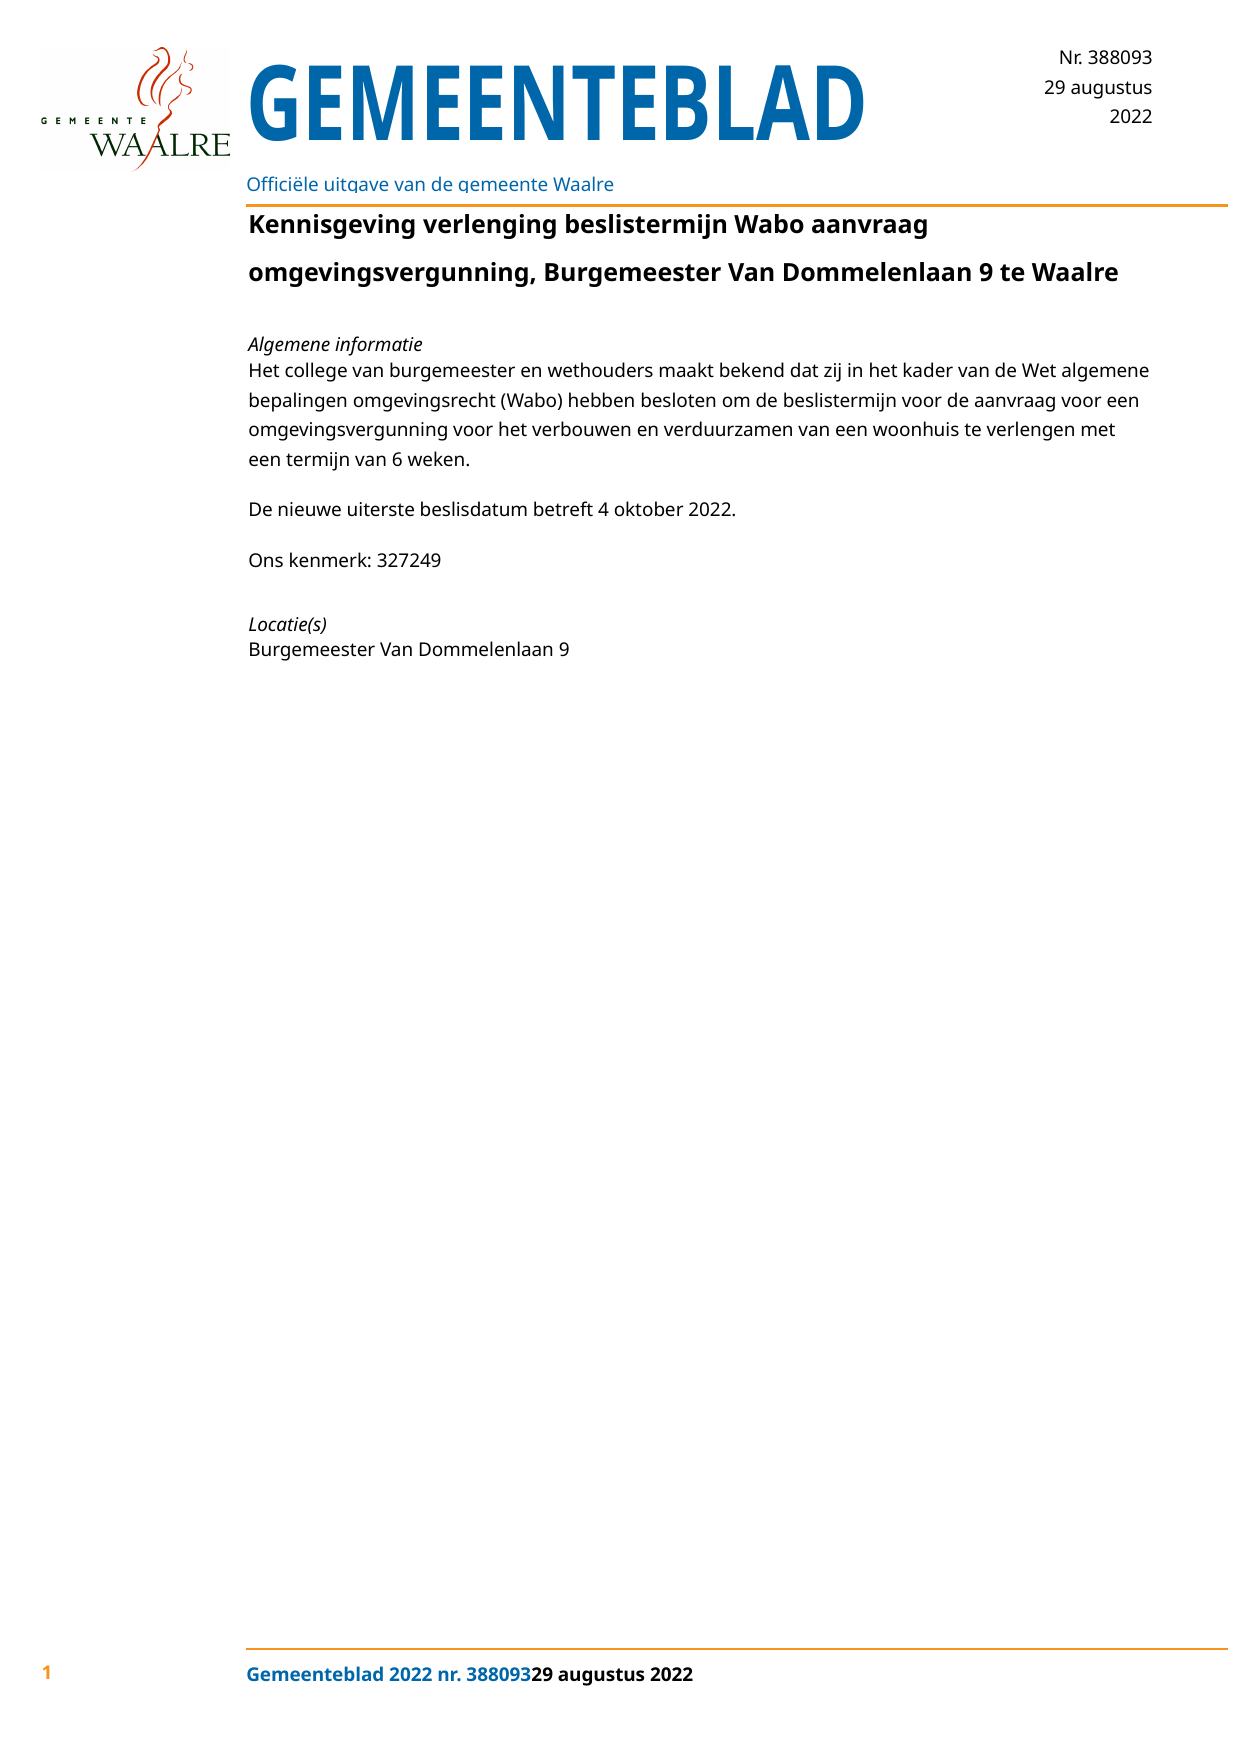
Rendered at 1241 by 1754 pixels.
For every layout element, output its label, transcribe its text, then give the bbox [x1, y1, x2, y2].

text Burgemeester Van Dommelenlaan 9 [248, 636, 1152, 662]
text Locatie(s) [248, 611, 1152, 636]
text De nieuwe uiterste beslisdatum betreft 4 oktober 2022. [248, 496, 1152, 522]
text Algemene informatie [248, 331, 1152, 357]
text Het college van burgemeester en wethouders maakt bekend dat zij in het kader van de Wet algemene bepalingen omgevingsrecht (Wabo) hebben besloten om de beslistermijn voor de aanvraag voor een omgevingsvergunning voor het verbouwen en verduurzamen van een woonhuis te verlengen met een termijn van 6 weken. [248, 357, 1152, 472]
text Kennisgeving verlenging beslistermijn Wabo aanvraag omgevingsvergunning, Burgemeester Van Dommelenlaan 9 te Waalre [248, 207, 1152, 288]
picture [41, 47, 231, 172]
text Ons kenmerk: 327249 [248, 547, 1152, 572]
